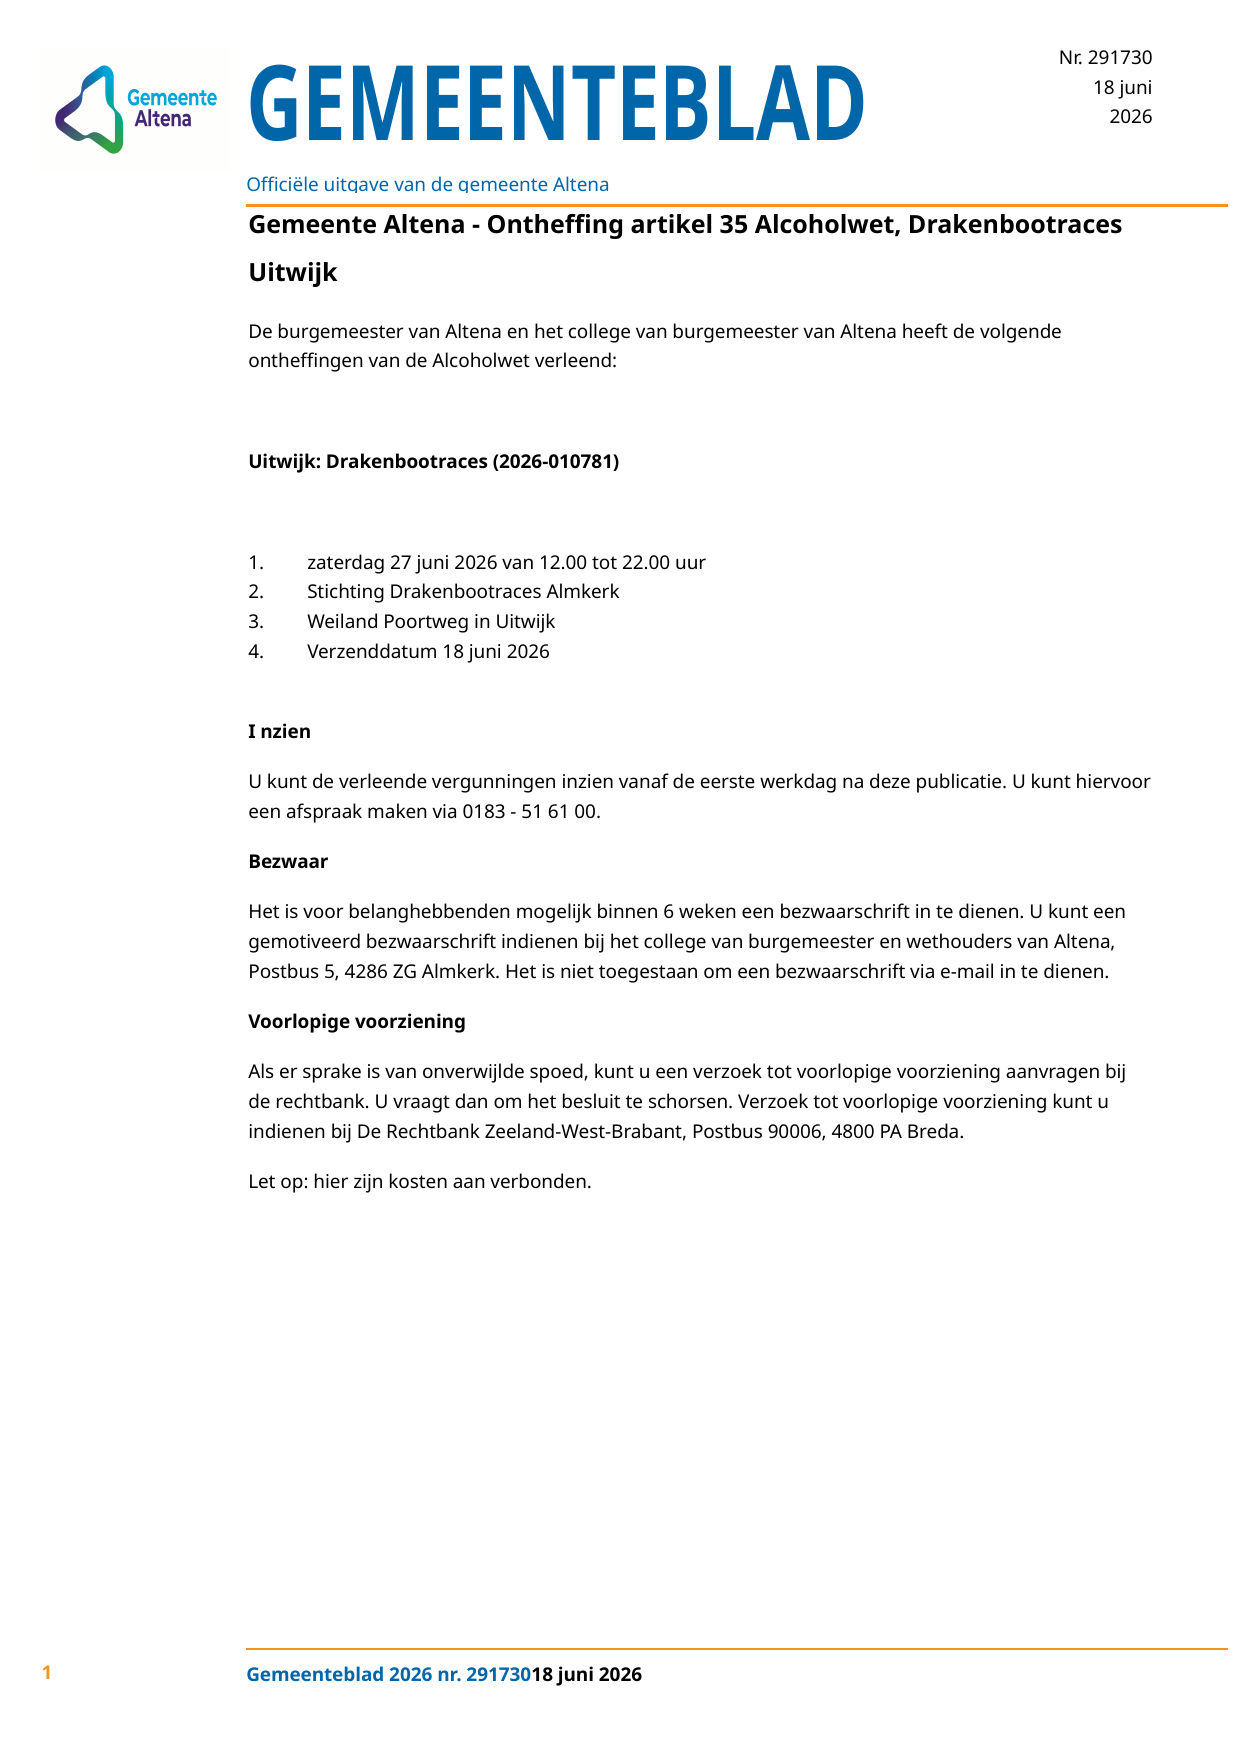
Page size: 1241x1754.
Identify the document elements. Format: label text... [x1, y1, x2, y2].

text Gemeente Altena - Ontheffing artikel 35 Alcoholwet, Drakenbootraces Uitwijk [248, 207, 1152, 288]
text Let op: hier zijn kosten aan verbonden. [248, 1168, 1152, 1194]
text I nzien [248, 718, 1152, 744]
list zaterdag 27 juni 2026 van 12.00 tot 22.00 uur [248, 549, 1152, 575]
list Verzenddatum 18 juni 2026 [248, 638, 1152, 664]
list Stichting Drakenbootraces Almkerk [248, 579, 1152, 604]
text Het is voor belanghebbenden mogelijk binnen 6 weken een bezwaarschrift in te dienen. U kunt een gemotiveerd bezwaarschrift indienen bij het college van burgemeester en wethouders van Altena, Postbus 5, 4286 ZG Almkerk. Het is niet toegestaan om een bezwaarschrift via e-mail in te dienen. [248, 899, 1152, 984]
list Weiland Poortweg in Uitwijk [248, 608, 1152, 634]
text Bezwaar [248, 848, 1152, 874]
text Voorlopige voorziening [248, 1008, 1152, 1034]
text Als er sprake is van onverwijlde spoed, kunt u een verzoek tot voorlopige voorziening aanvragen bij de rechtbank. U vraagt dan om het besluit te schorsen. Verzoek tot voorlopige voorziening kunt u indienen bij De Rechtbank Zeeland-West-Brabant, Postbus 90006, 4800 PA Breda. [248, 1059, 1152, 1144]
text De burgemeester van Altena en het college van burgemeester van Altena heeft de volgende ontheffingen van de Alcoholwet verleend: [248, 318, 1152, 373]
text U kunt de verleende vergunningen inzien vanaf de eerste werkdag na deze publicatie. U kunt hiervoor een afspraak maken via 0183 - 51 61 00. [248, 768, 1152, 824]
text Uitwijk: Drakenbootraces (2026-010781) [248, 448, 1152, 474]
picture [41, 47, 231, 172]
